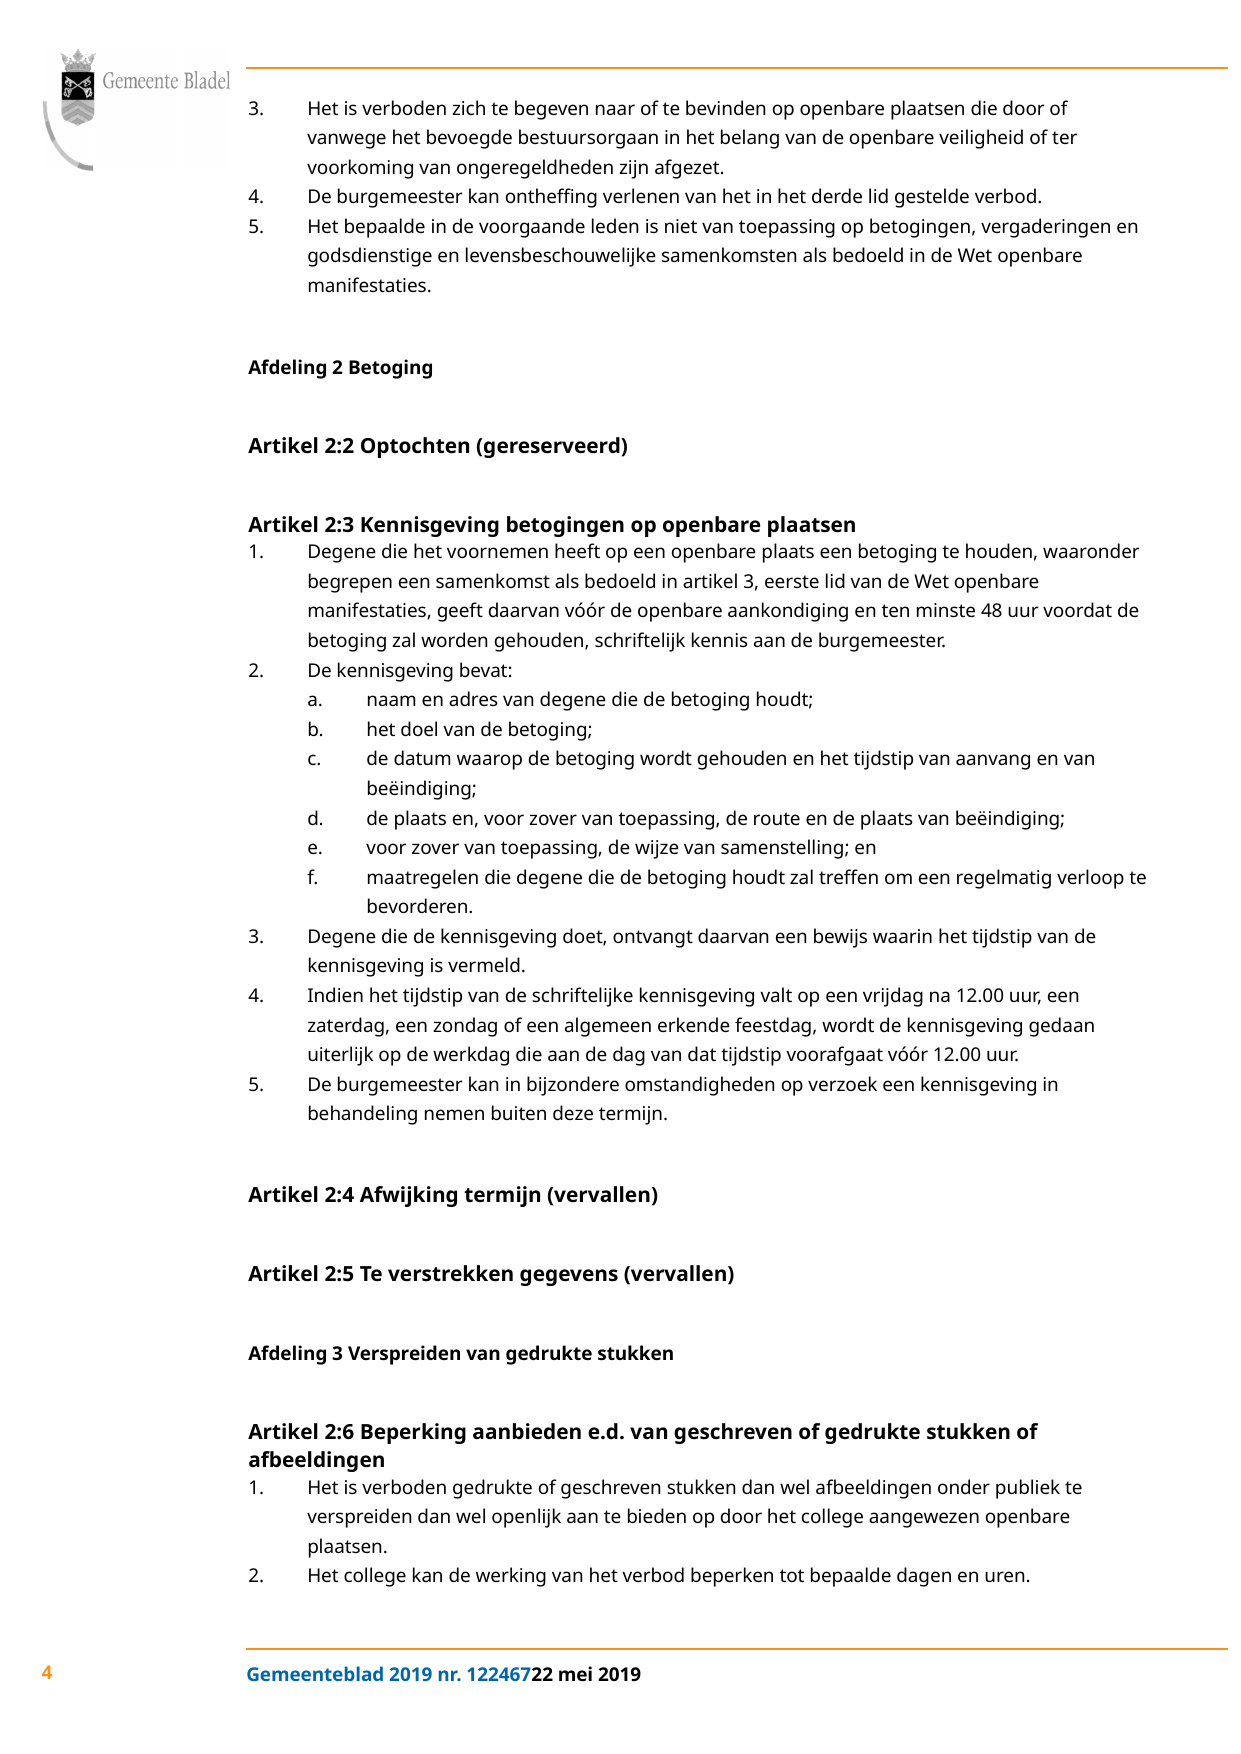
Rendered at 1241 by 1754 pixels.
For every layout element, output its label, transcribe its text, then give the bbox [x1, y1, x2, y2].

list Degene die de kennisgeving doet, ontvangt daarvan een bewijs waarin het tijdstip van de kennisgeving is vermeld. [248, 923, 1152, 978]
list naam en adres van degene die de betoging houdt; [307, 686, 1152, 712]
list Degene die het voornemen heeft op een openbare plaats een betoging te houden, waaronder begrepen een samenkomst als bedoeld in artikel 3, eerste lid van de Wet openbare manifestaties, geeft daarvan vóór de openbare aankondiging en ten minste 48 uur voordat de betoging zal worden gehouden, schriftelijk kennis aan de burgemeester. [248, 538, 1152, 653]
list De burgemeester kan in bijzondere omstandigheden op verzoek een kennisgeving in behandeling nemen buiten deze termijn. [248, 1071, 1152, 1126]
text Artikel 2:3 Kennisgeving betogingen op openbare plaatsen [248, 510, 1152, 538]
list De burgemeester kan ontheffing verlenen van het in het derde lid gestelde verbod. [248, 183, 1152, 209]
text Artikel 2:5 Te verstrekken gegevens (vervallen) [248, 1259, 1152, 1288]
list voor zover van toepassing, de wijze van samenstelling; en [307, 834, 1152, 860]
picture [41, 47, 231, 172]
list Het is verboden gedrukte of geschreven stukken dan wel afbeeldingen onder publiek te verspreiden dan wel openlijk aan te bieden op door het college aangewezen openbare plaatsen. [248, 1474, 1152, 1559]
list maatregelen die degene die de betoging houdt zal treffen om een regelmatig verloop te bevorderen. [307, 864, 1152, 919]
text Afdeling 3 Verspreiden van gedrukte stukken [248, 1338, 1152, 1367]
list Indien het tijdstip van de schriftelijke kennisgeving valt op een vrijdag na 12.00 uur, een zaterdag, een zondag of een algemeen erkende feestdag, wordt de kennisgeving gedaan uiterlijk op de werkdag die aan de dag van dat tijdstip voorafgaat vóór 12.00 uur. [248, 982, 1152, 1067]
list de datum waarop de betoging wordt gehouden en het tijdstip van aanvang en van beëindiging; [307, 746, 1152, 801]
list Het bepaalde in de voorgaande leden is niet van toepassing op betogingen, vergaderingen en godsdienstige en levensbeschouwelijke samenkomsten als bedoeld in de Wet openbare manifestaties. [248, 213, 1152, 298]
list Het college kan de werking van het verbod beperken tot bepaalde dagen en uren. [248, 1563, 1152, 1588]
text Artikel 2:4 Afwijking termijn (vervallen) [248, 1181, 1152, 1209]
list De kennisgeving bevat: [248, 657, 1152, 682]
list de plaats en, voor zover van toepassing, de route en de plaats van beëindiging; [307, 805, 1152, 830]
list Het is verboden zich te begeven naar of te bevinden op openbare plaatsen die door of vanwege het bevoegde bestuursorgaan in het belang van de openbare veiligheid of ter voorkoming van ongeregeldheden zijn afgezet. [248, 95, 1152, 180]
text Artikel 2:6 Beperking aanbieden e.d. van geschreven of gedrukte stukken of afbeeldingen [248, 1417, 1152, 1474]
text Afdeling 2 Betoging [248, 352, 1152, 381]
list het doel van de betoging; [307, 716, 1152, 742]
text Artikel 2:2 Optochten (gereserveerd) [248, 431, 1152, 459]
